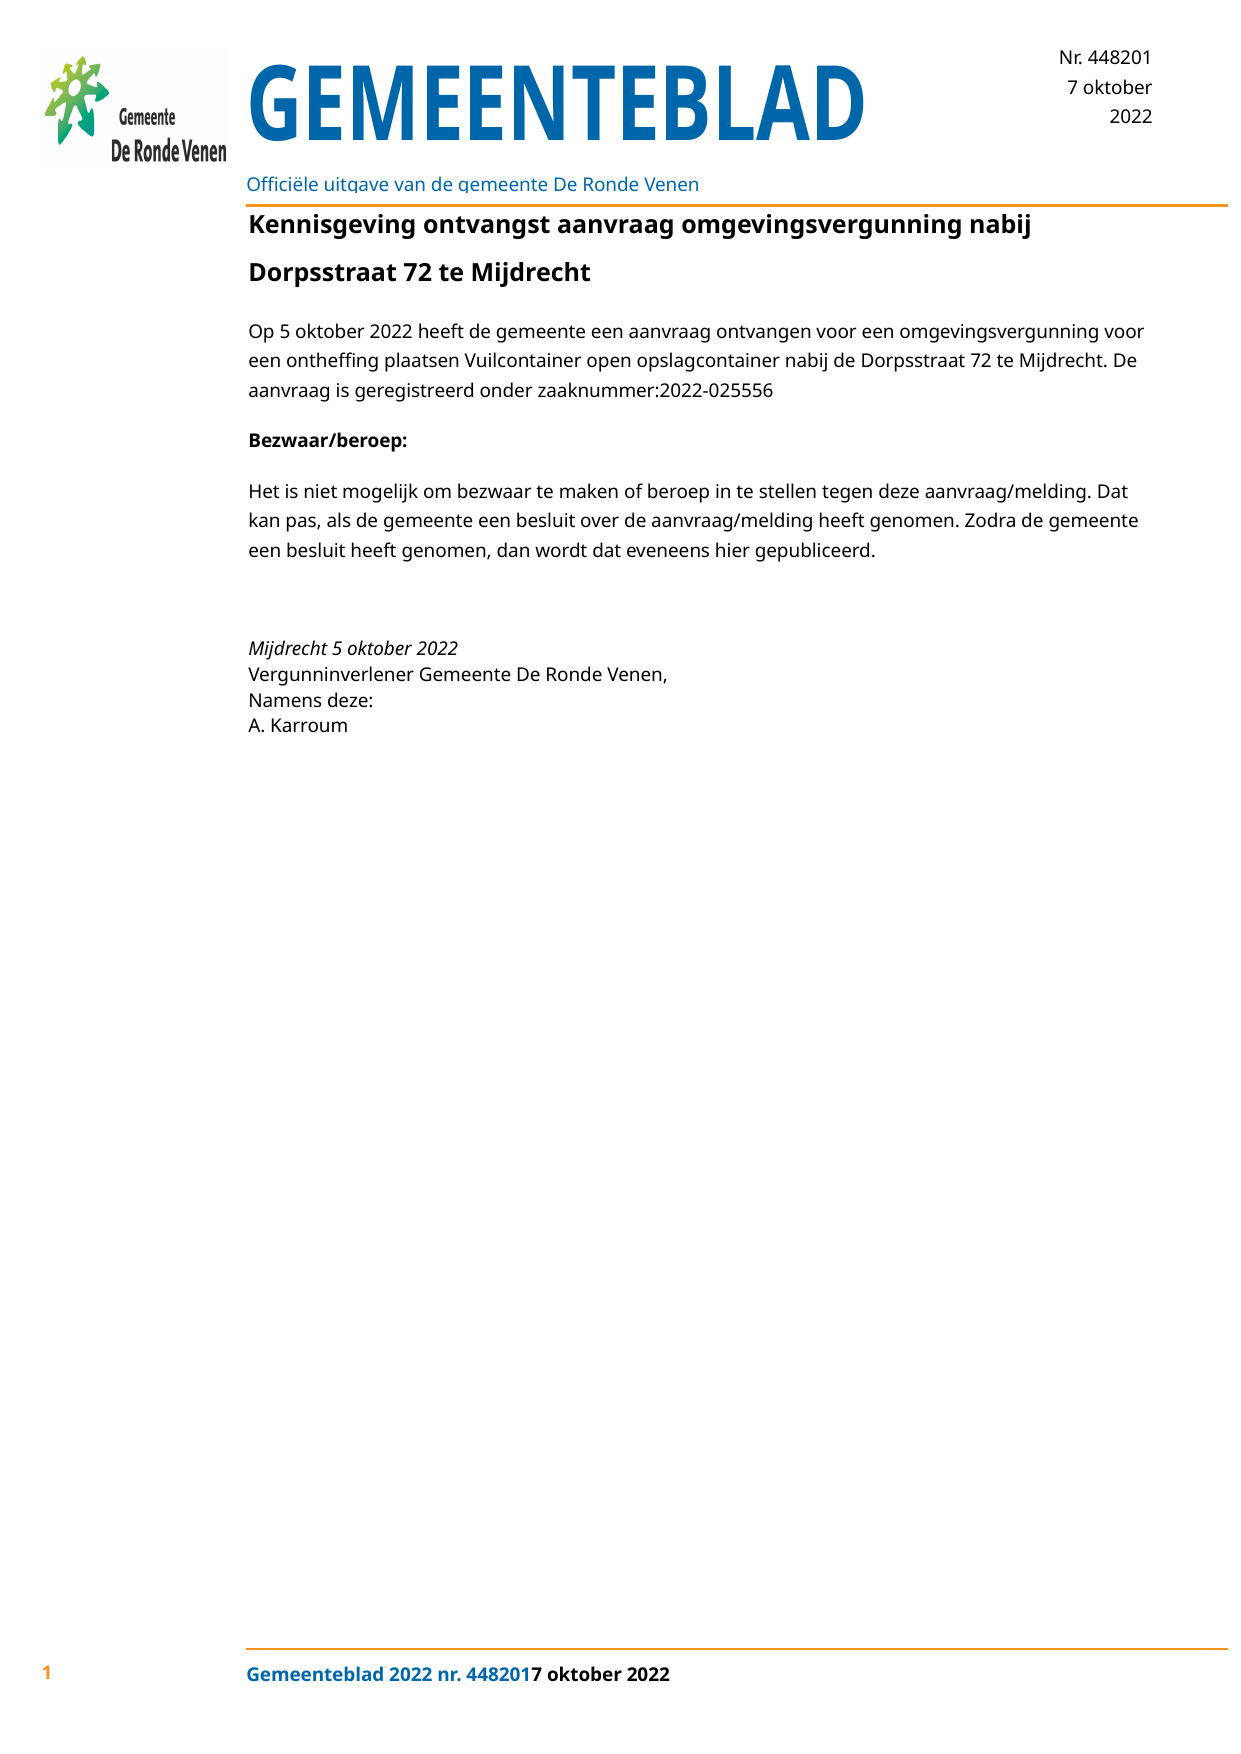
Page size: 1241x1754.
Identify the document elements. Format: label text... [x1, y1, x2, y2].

text Kennisgeving ontvangst aanvraag omgevingsvergunning nabij Dorpsstraat 72 te Mijdrecht [248, 207, 1152, 288]
text Bezwaar/beroep: [248, 427, 1152, 453]
text Het is niet mogelijk om bezwaar te maken of beroep in te stellen tegen deze aanvraag/melding. Dat kan pas, als de gemeente een besluit over de aanvraag/melding heeft genomen. Zodra de gemeente een besluit heeft genomen, dan wordt dat eveneens hier gepubliceerd. [248, 478, 1152, 563]
text Op 5 oktober 2022 heeft de gemeente een aanvraag ontvangen voor een omgevingsvergunning voor een ontheffing plaatsen Vuilcontainer open opslagcontainer nabij de Dorpsstraat 72 te Mijdrecht. De aanvraag is geregistreerd onder zaaknummer:2022-025556 [248, 318, 1152, 403]
text Namens deze: [248, 687, 1152, 712]
text Mijdrecht 5 oktober 2022 [248, 635, 1152, 661]
picture [41, 47, 231, 172]
text A. Karroum [248, 712, 1152, 738]
text Vergunninverlener Gemeente De Ronde Venen, [248, 661, 1152, 687]
